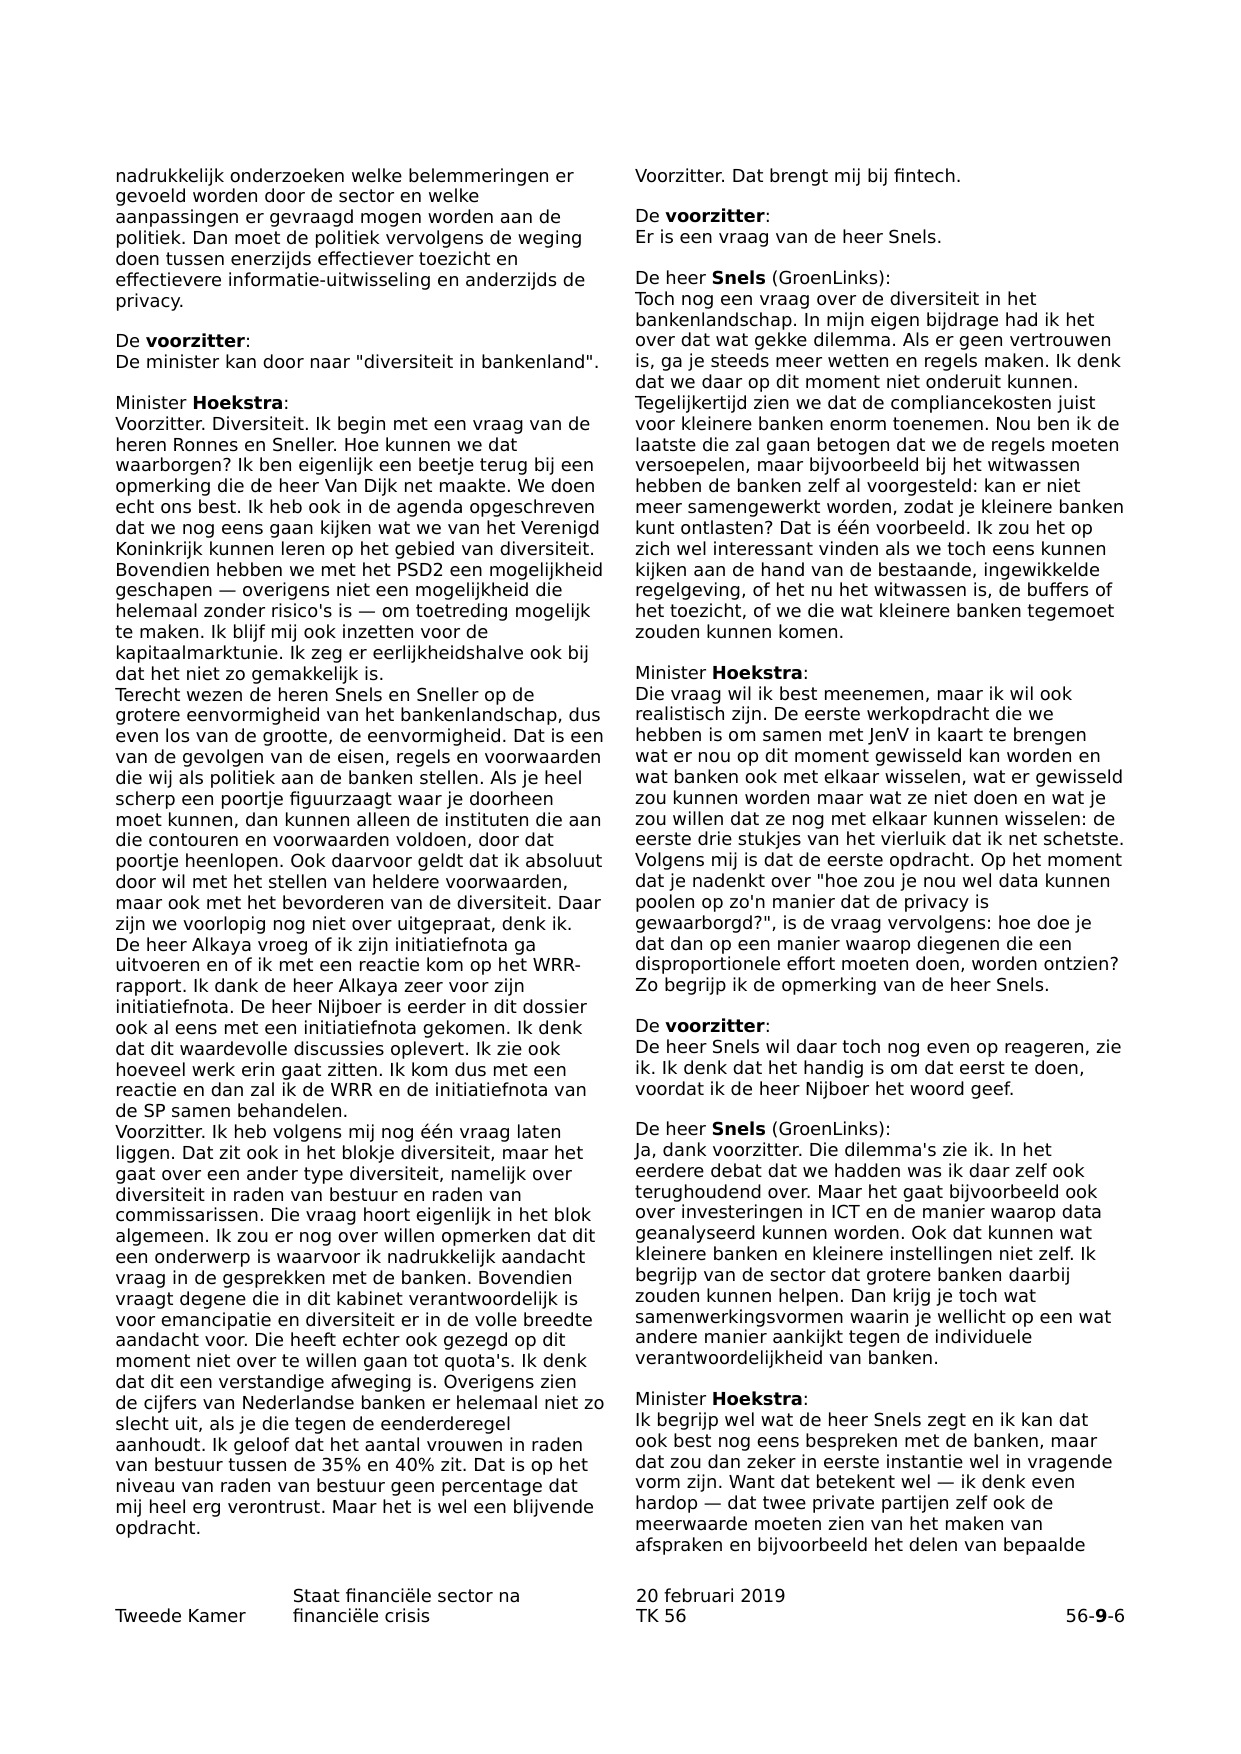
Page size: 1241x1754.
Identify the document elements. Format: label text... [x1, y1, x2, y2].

text Toch nog een vraag over de diversiteit in het bankenlandschap. In mijn eigen bijdrage had ik het over dat wat gekke dilemma. Als er geen vertrouwen is, ga je steeds meer wetten en regels maken. Ik denk dat we daar op dit moment niet onderuit kunnen. Tegelijkertijd zien we dat de compliancekosten juist voor kleinere banken enorm toenemen. Nou ben ik de laatste die zal gaan betogen dat we de regels moeten versoepelen, maar bijvoorbeeld bij het witwassen hebben de banken zelf al voorgesteld: kan er niet meer samengewerkt worden, zodat je kleinere banken kunt ontlasten? Dat is één voorbeeld. Ik zou het op zich wel interessant vinden als we toch eens kunnen kijken aan de hand van de bestaande, ingewikkelde regelgeving, of het nu het witwassen is, de buffers of het toezicht, of we die wat kleinere banken tegemoet zouden kunnen komen. [635, 288, 1125, 643]
text Terecht wezen de heren Snels en Sneller op de grotere eenvormigheid van het bankenlandschap, dus even los van de grootte, de eenvormigheid. Dat is een van de gevolgen van de eisen, regels en voorwaarden die wij als politiek aan de banken stellen. Als je heel scherp een poortje figuurzaagt waar je doorheen moet kunnen, dan kunnen alleen de instituten die aan die contouren en voorwaarden voldoen, door dat poortje heenlopen. Ook daarvoor geldt dat ik absoluut door wil met het stellen van heldere voorwaarden, maar ook met het bevorderen van de diversiteit. Daar zijn we voorlopig nog niet over uitgepraat, denk ik. [115, 684, 605, 934]
text De voorzitter: [115, 331, 605, 352]
text Voorzitter. Diversiteit. Ik begin met een vraag van de heren Ronnes en Sneller. Hoe kunnen we dat waarborgen? Ik ben eigenlijk een beetje terug bij een opmerking die de heer Van Dijk net maakte. We doen echt ons best. Ik heb ook in de agenda opgeschreven dat we nog eens gaan kijken wat we van het Verenigd Koninkrijk kunnen leren op het gebied van diversiteit. Bovendien hebben we met het PSD2 een mogelijkheid geschapen — overigens niet een mogelijkheid die helemaal zonder risico's is — om toetreding mogelijk te maken. Ik blijf mij ook inzetten voor de kapitaalmarktunie. Ik zeg er eerlijkheidshalve ook bij dat het niet zo gemakkelijk is. [115, 413, 605, 684]
text De heer Alkaya vroeg of ik zijn initiatiefnota ga uitvoeren en of ik met een reactie kom op het WRR-rapport. Ik dank de heer Alkaya zeer voor zijn initiatiefnota. De heer Nijboer is eerder in dit dossier ook al eens met een initiatiefnota gekomen. Ik denk dat dit waardevolle discussies oplevert. Ik zie ook hoeveel werk erin gaat zitten. Ik kom dus met een reactie en dan zal ik de WRR en de initiatiefnota van de SP samen behandelen. [115, 934, 605, 1122]
text Minister Hoekstra: [635, 1389, 1125, 1410]
text Ja, dank voorzitter. Die dilemma's zie ik. In het eerdere debat dat we hadden was ik daar zelf ook terughoudend over. Maar het gaat bijvoorbeeld ook over investeringen in ICT en de manier waarop data geanalyseerd kunnen worden. Ook dat kunnen wat kleinere banken en kleinere instellingen niet zelf. Ik begrijp van de sector dat grotere banken daarbij zouden kunnen helpen. Dan krijg je toch wat samenwerkingsvormen waarin je wellicht op een wat andere manier aankijkt tegen de individuele verantwoordelijkheid van banken. [635, 1140, 1125, 1369]
text De heer Snels (GroenLinks): [635, 1119, 1125, 1140]
text De heer Snels (GroenLinks): [635, 268, 1125, 288]
text De heer Snels wil daar toch nog even op reageren, zie ik. Ik denk dat het handig is om dat eerst te doen, voordat ik de heer Nijboer het woord geef. [635, 1037, 1125, 1099]
text Er is een vraag van de heer Snels. [635, 227, 1125, 248]
text nadrukkelijk onderzoeken welke belemmeringen er gevoeld worden door de sector en welke aanpassingen er gevraagd mogen worden aan de politiek. Dan moet de politiek vervolgens de weging doen tussen enerzijds effectiever toezicht en effectievere informatie-uitwisseling en anderzijds de privacy. [115, 165, 605, 311]
text De voorzitter: [635, 206, 1125, 227]
text Voorzitter. Dat brengt mij bij fintech. [635, 165, 1125, 186]
text De voorzitter: [635, 1016, 1125, 1037]
text Ik begrijp wel wat de heer Snels zegt en ik kan dat ook best nog eens bespreken met de banken, maar dat zou dan zeker in eerste instantie wel in vragende vorm zijn. Want dat betekent wel — ik denk even hardop — dat twee private partijen zelf ook de meerwaarde moeten zien van het maken van afspraken en bijvoorbeeld het delen van bepaalde [635, 1410, 1125, 1556]
text Voorzitter. Ik heb volgens mij nog één vraag laten liggen. Dat zit ook in het blokje diversiteit, maar het gaat over een ander type diversiteit, namelijk over diversiteit in raden van bestuur en raden van commissarissen. Die vraag hoort eigenlijk in het blok algemeen. Ik zou er nog over willen opmerken dat dit een onderwerp is waarvoor ik nadrukkelijk aandacht vraag in de gesprekken met de banken. Bovendien vraagt degene die in dit kabinet verantwoordelijk is voor emancipatie en diversiteit er in de volle breedte aandacht voor. Die heeft echter ook gezegd op dit moment niet over te willen gaan tot quota's. Ik denk dat dit een verstandige afweging is. Overigens zien de cijfers van Nederlandse banken er helemaal niet zo slecht uit, als je die tegen de eenderderegel aanhoudt. Ik geloof dat het aantal vrouwen in raden van bestuur tussen de 35% en 40% zit. Dat is op het niveau van raden van bestuur geen percentage dat mij heel erg verontrust. Maar het is wel een blijvende opdracht. [115, 1122, 605, 1538]
text Minister Hoekstra: [635, 663, 1125, 683]
text Minister Hoekstra: [115, 393, 605, 413]
text De minister kan door naar "diversiteit in bankenland". [115, 352, 605, 373]
text Die vraag wil ik best meenemen, maar ik wil ook realistisch zijn. De eerste werkopdracht die we hebben is om samen met JenV in kaart te brengen wat er nou op dit moment gewisseld kan worden en wat banken ook met elkaar wisselen, wat er gewisseld zou kunnen worden maar wat ze niet doen en wat je zou willen dat ze nog met elkaar kunnen wisselen: de eerste drie stukjes van het vierluik dat ik net schetste. Volgens mij is dat de eerste opdracht. Op het moment dat je nadenkt over "hoe zou je nou wel data kunnen poolen op zo'n manier dat de privacy is gewaarborgd?", is de vraag vervolgens: hoe doe je dat dan op een manier waarop diegenen die een disproportionele effort moeten doen, worden ontzien? Zo begrijp ik de opmerking van de heer Snels. [635, 683, 1125, 996]
